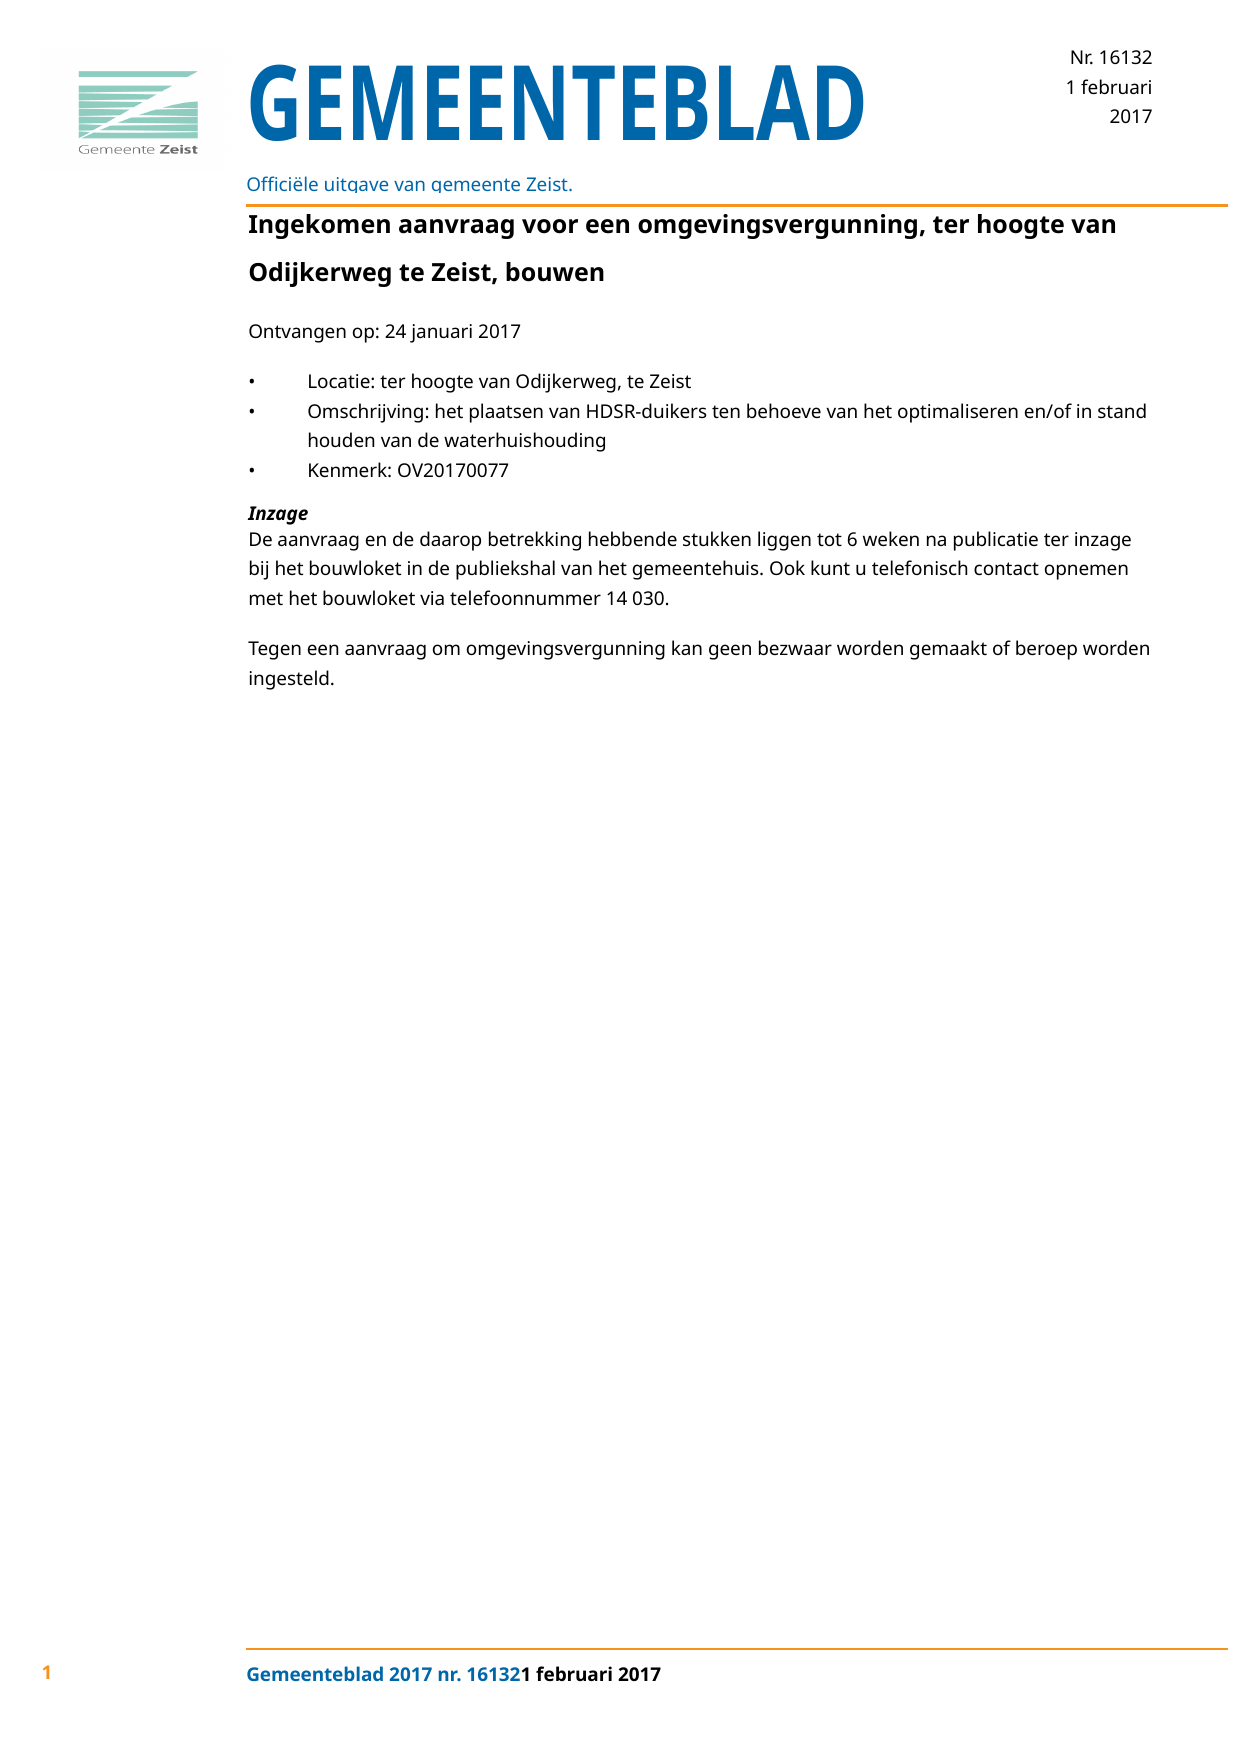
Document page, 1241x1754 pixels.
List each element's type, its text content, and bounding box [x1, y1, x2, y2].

text Tegen een aanvraag om omgevingsvergunning kan geen bezwaar worden gemaakt of beroep worden ingesteld. [248, 636, 1152, 691]
text Ingekomen aanvraag voor een omgevingsvergunning, ter hoogte van Odijkerweg te Zeist, bouwen [248, 207, 1152, 288]
list Locatie: ter hoogte van Odijkerweg, te Zeist [248, 368, 1152, 394]
text Ontvangen op: 24 januari 2017 [248, 318, 1152, 344]
picture [41, 47, 231, 172]
text Inzage [248, 500, 1152, 526]
list Omschrijving: het plaatsen van HDSR-duikers ten behoeve van het optimaliseren en/of in stand houden van de waterhuishouding [248, 398, 1152, 453]
list Kenmerk: OV20170077 [248, 457, 1152, 483]
text De aanvraag en de daarop betrekking hebbende stukken liggen tot 6 weken na publicatie ter inzage bij het bouwloket in de publiekshal van het gemeentehuis. Ook kunt u telefonisch contact opnemen met het bouwloket via telefoonnummer 14 030. [248, 526, 1152, 611]
